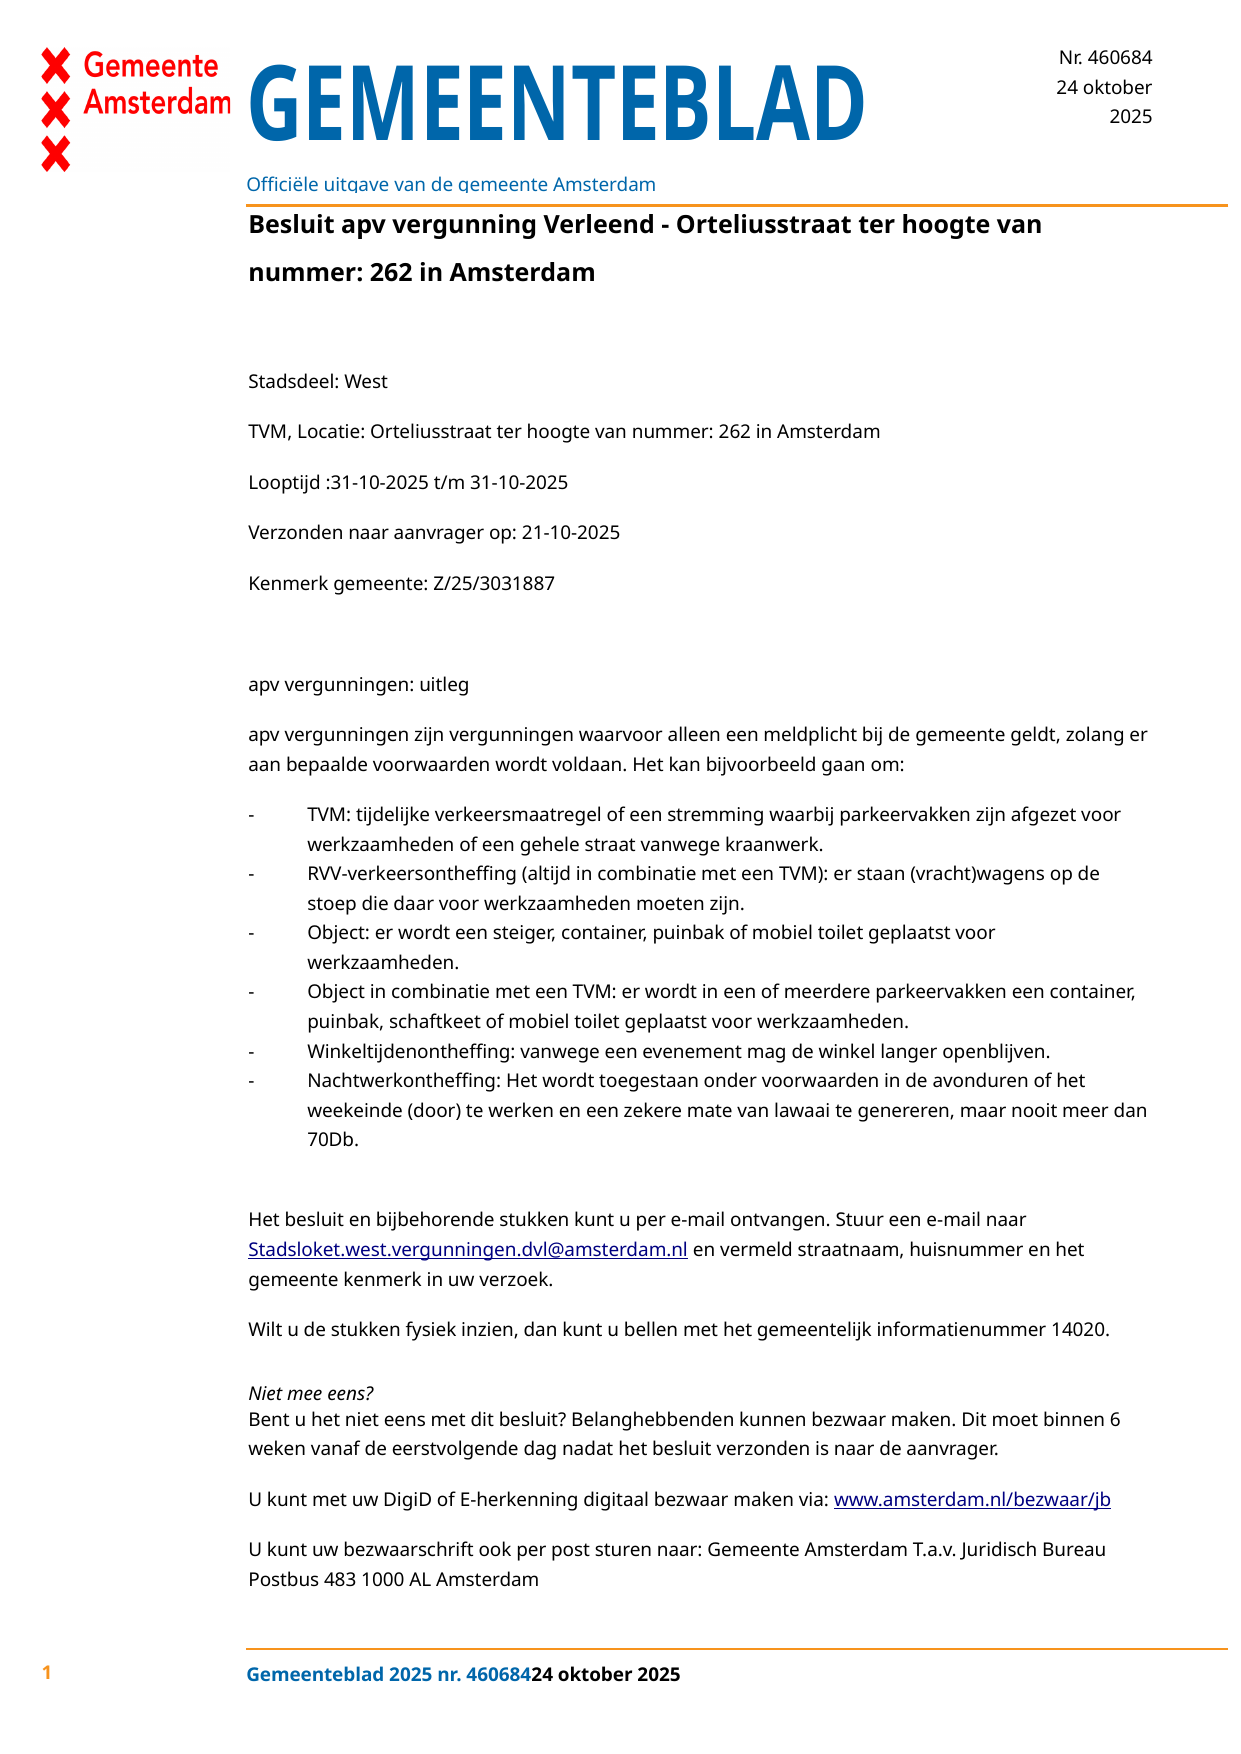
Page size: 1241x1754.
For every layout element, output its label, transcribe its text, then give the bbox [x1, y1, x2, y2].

text apv vergunningen zijn vergunningen waarvoor alleen een meldplicht bij de gemeente geldt, zolang er aan bepaalde voorwaarden wordt voldaan. Het kan bijvoorbeeld gaan om: [248, 721, 1152, 777]
text Het besluit en bijbehorende stukken kunt u per e-mail ontvangen. Stuur een e-mail naar Stadsloket.west.vergunningen.dvl@amsterdam.nl en vermeld straatnaam, huisnummer en het gemeente kenmerk in uw verzoek. [248, 1207, 1152, 1292]
text Verzonden naar aanvrager op: 21-10-2025 [248, 519, 1152, 545]
text Looptijd :31-10-2025 t/m 31-10-2025 [248, 469, 1152, 495]
text Besluit apv vergunning Verleend - Orteliusstraat ter hoogte van nummer: 262 in Amsterdam [248, 207, 1152, 288]
text apv vergunningen: uitleg [248, 671, 1152, 697]
text U kunt met uw DigiD of E-herkenning digitaal bezwaar maken via: www.amsterdam.nl/bezwaar/jb [248, 1486, 1152, 1512]
text Stadsdeel: West [248, 368, 1152, 394]
list Winkeltijdenontheffing: vanwege een evenement mag de winkel langer openblijven. [248, 1038, 1152, 1064]
list TVM: tijdelijke verkeersmaatregel of een stremming waarbij parkeervakken zijn afgezet voor werkzaamheden of een gehele straat vanwege kraanwerk. [248, 801, 1152, 857]
list Nachtwerkontheffing: Het wordt toegestaan onder voorwaarden in de avonduren of het weekeinde (door) te werken en een zekere mate van lawaai te genereren, maar nooit meer dan 70Db. [248, 1067, 1152, 1152]
text Bent u het niet eens met dit besluit? Belanghebbenden kunnen bezwaar maken. Dit moet binnen 6 weken vanaf de eerstvolgende dag nadat het besluit verzonden is naar de aanvrager. [248, 1406, 1152, 1461]
picture [41, 47, 231, 172]
text Wilt u de stukken fysiek inzien, dan kunt u bellen met het gemeentelijk informatienummer 14020. [248, 1316, 1152, 1342]
text U kunt uw bezwaarschrift ook per post sturen naar: Gemeente Amsterdam T.a.v. Juridisch Bureau Postbus 483 1000 AL Amsterdam [248, 1536, 1152, 1592]
text Niet mee eens? [248, 1380, 1152, 1406]
text TVM, Locatie: Orteliusstraat ter hoogte van nummer: 262 in Amsterdam [248, 419, 1152, 444]
list Object: er wordt een steiger, container, puinbak of mobiel toilet geplaatst voor werkzaamheden. [248, 919, 1152, 975]
list Object in combinatie met een TVM: er wordt in een of meerdere parkeervakken een container, puinbak, schaftkeet of mobiel toilet geplaatst voor werkzaamheden. [248, 979, 1152, 1034]
list RVV-verkeersontheffing (altijd in combinatie met een TVM): er staan (vracht)wagens op de stoep die daar voor werkzaamheden moeten zijn. [248, 860, 1152, 916]
text Kenmerk gemeente: Z/25/3031887 [248, 570, 1152, 596]
